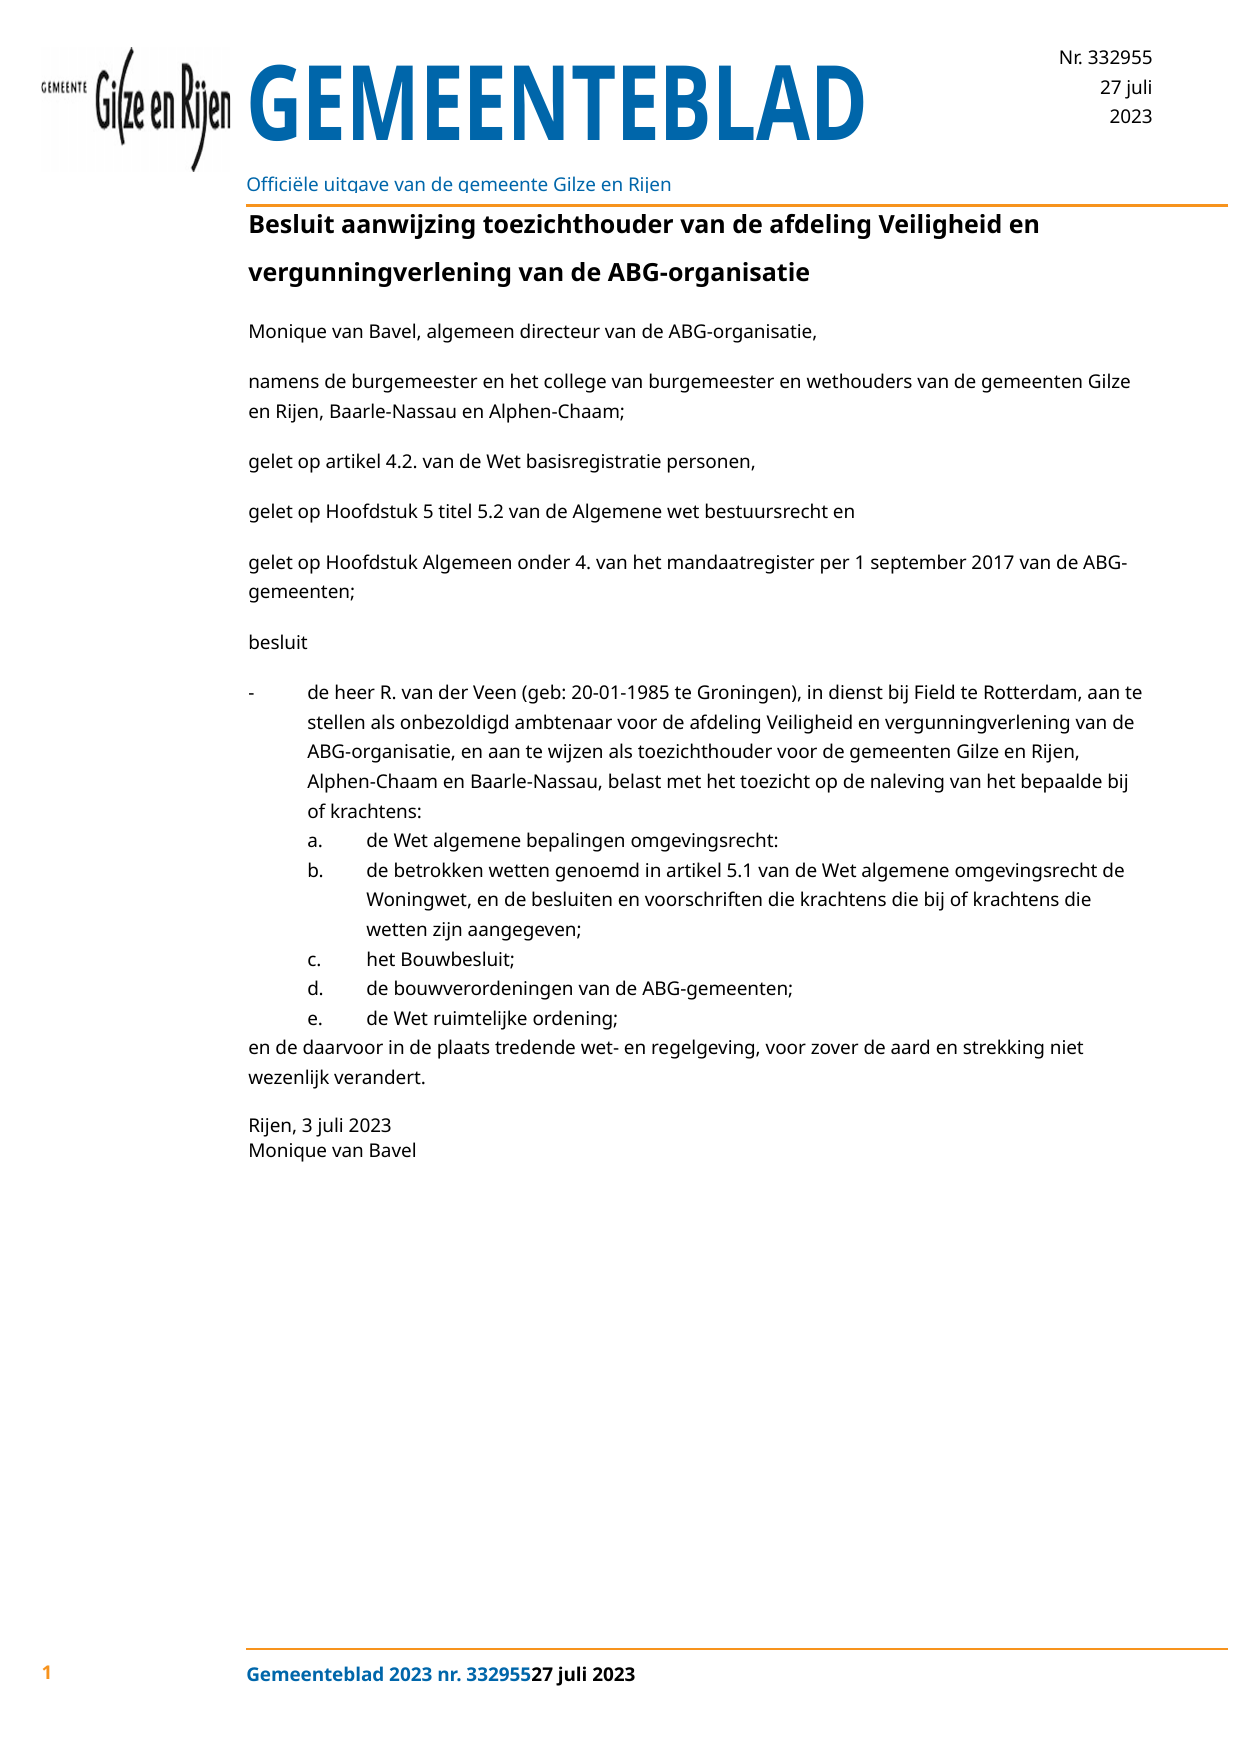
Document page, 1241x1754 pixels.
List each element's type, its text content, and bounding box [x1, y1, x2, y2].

text gelet op artikel 4.2. van de Wet basisregistratie personen, [248, 448, 1152, 474]
text Rijen, 3 juli 2023 [248, 1112, 1152, 1138]
text gelet op Hoofdstuk 5 titel 5.2 van de Algemene wet bestuursrecht en [248, 499, 1152, 524]
text Monique van Bavel, algemeen directeur van de ABG-organisatie, [248, 318, 1152, 344]
text en de daarvoor in de plaats tredende wet- en regelgeving, voor zover de aard en strekking niet wezenlijk verandert. [248, 1034, 1152, 1090]
text besluit [248, 629, 1152, 655]
list de heer R. van der Veen (geb: 20-01-1985 te Groningen), in dienst bij Field te Rotterdam, aan te stellen als onbezoldigd ambtenaar voor de afdeling Veiligheid en vergunningverlening van de ABG-organisatie, en aan te wijzen als toezichthouder voor de gemeenten Gilze en Rijen, Alphen-Chaam en Baarle-Nassau, belast met het toezicht op de naleving van het bepaalde bij of krachtens: [248, 679, 1152, 824]
list de Wet ruimtelijke ordening; [307, 1005, 1152, 1031]
text namens de burgemeester en het college van burgemeester en wethouders van de gemeenten Gilze en Rijen, Baarle-Nassau en Alphen-Chaam; [248, 368, 1152, 424]
list het Bouwbesluit; [307, 946, 1152, 972]
list de bouwverordeningen van de ABG-gemeenten; [307, 975, 1152, 1001]
picture [41, 47, 231, 172]
list de betrokken wetten genoemd in artikel 5.1 van de Wet algemene omgevingsrecht de Woningwet, en de besluiten en voorschriften die krachtens die bij of krachtens die wetten zijn aangegeven; [307, 857, 1152, 942]
text gelet op Hoofdstuk Algemeen onder 4. van het mandaatregister per 1 september 2017 van de ABG-gemeenten; [248, 549, 1152, 604]
text Besluit aanwijzing toezichthouder van de afdeling Veiligheid en vergunningverlening van de ABG-organisatie [248, 207, 1152, 288]
text Monique van Bavel [248, 1138, 1152, 1163]
list de Wet algemene bepalingen omgevingsrecht: [307, 827, 1152, 853]
